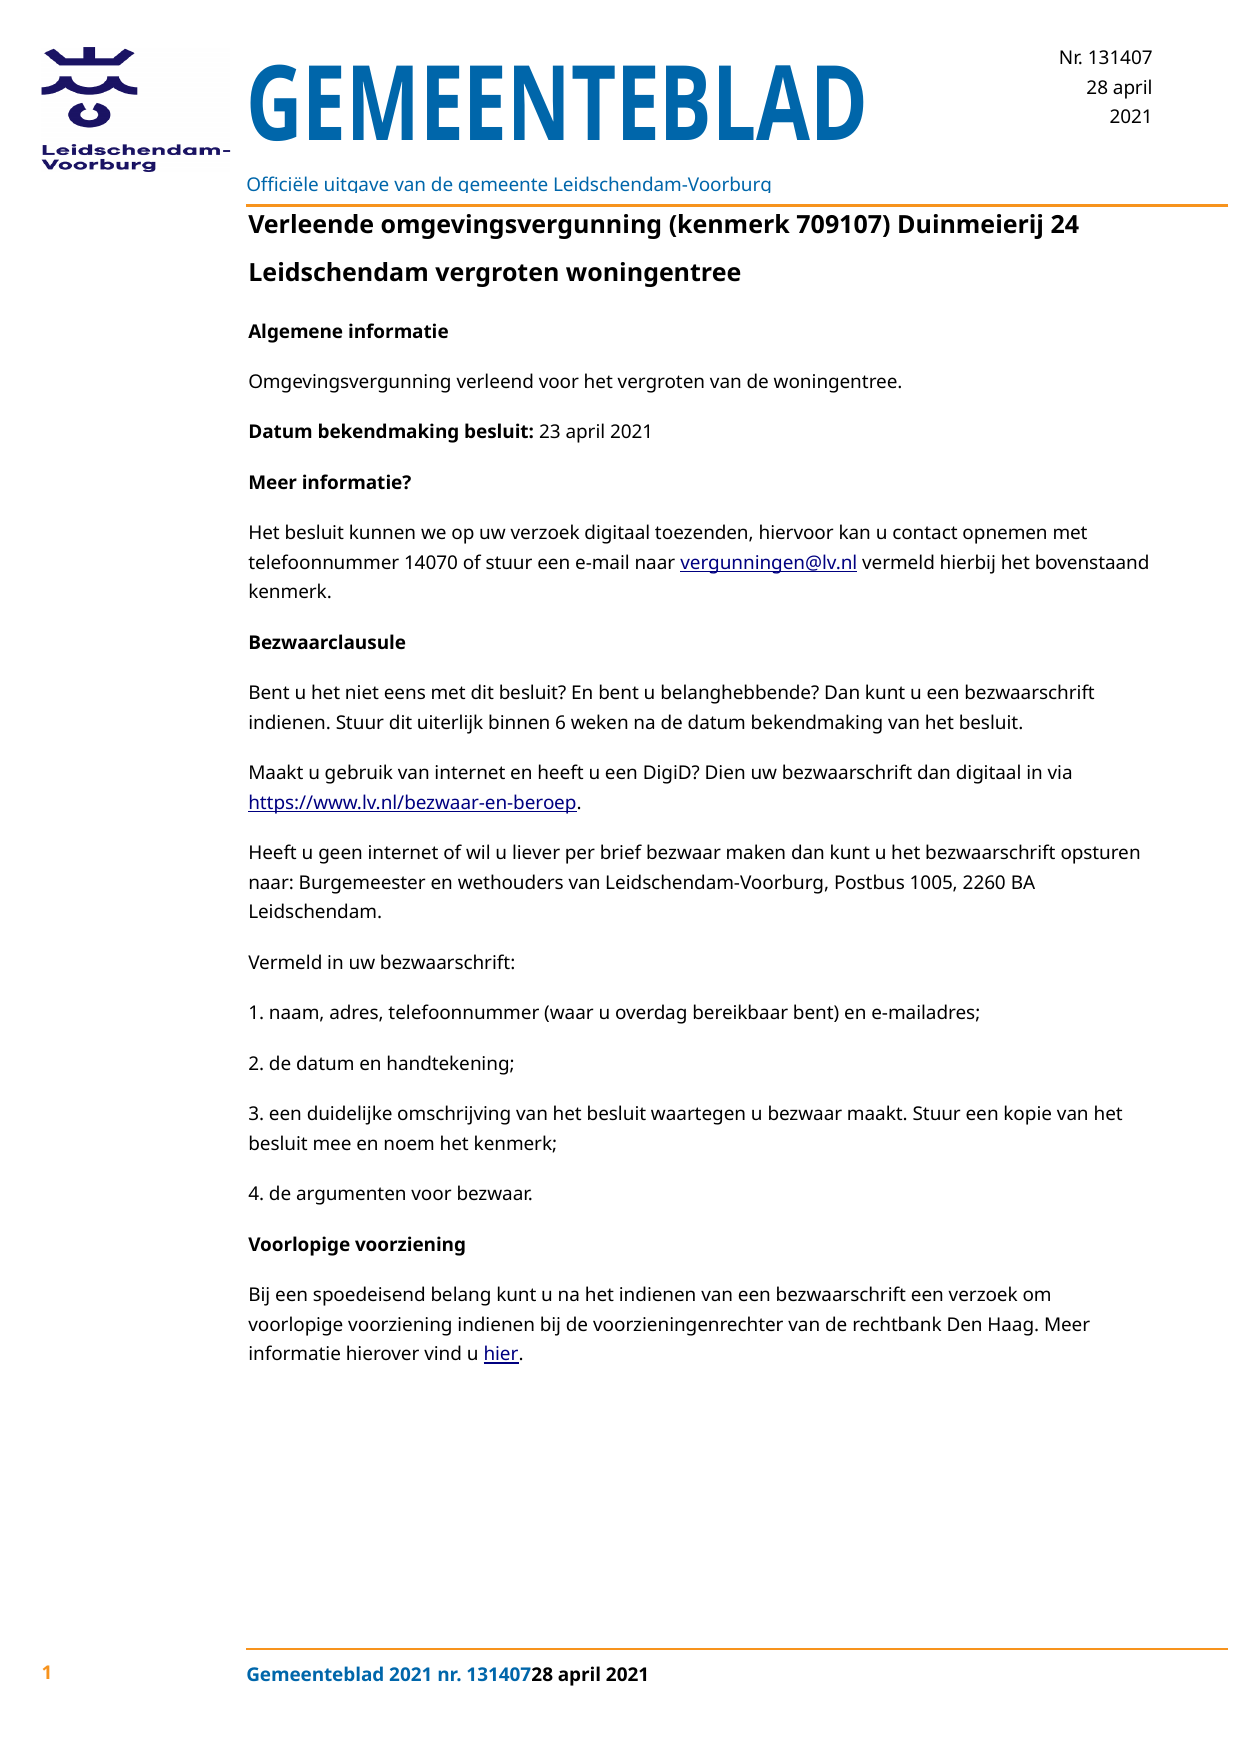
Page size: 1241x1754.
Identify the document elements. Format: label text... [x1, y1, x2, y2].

picture [41, 47, 231, 172]
text Het besluit kunnen we op uw verzoek digitaal toezenden, hiervoor kan u contact opnemen met telefoonnummer 14070 of stuur een e-mail naar vergunningen@lv.nl vermeld hierbij het bovenstaand kenmerk. [248, 519, 1152, 604]
text 2. de datum en handtekening; [248, 1050, 1152, 1076]
text Datum bekendmaking besluit: 23 april 2021 [248, 419, 1152, 444]
text Verleende omgevingsvergunning (kenmerk 709107) Duinmeierij 24 Leidschendam vergroten woningentree [248, 207, 1152, 288]
text 4. de argumenten voor bezwaar. [248, 1180, 1152, 1206]
text Voorlopige voorziening [248, 1231, 1152, 1257]
text 1. naam, adres, telefoonnummer (waar u overdag bereikbaar bent) en e-mailadres; [248, 999, 1152, 1025]
text Maakt u gebruik van internet en heeft u een DigiD? Dien uw bezwaarschrift dan digitaal in via https://www.lv.nl/bezwaar-en-beroep. [248, 759, 1152, 815]
text Vermeld in uw bezwaarschrift: [248, 949, 1152, 975]
text Omgevingsvergunning verleend voor het vergroten van de woningentree. [248, 368, 1152, 394]
text Meer informatie? [248, 469, 1152, 495]
text 3. een duidelijke omschrijving van het besluit waartegen u bezwaar maakt. Stuur een kopie van het besluit mee en noem het kenmerk; [248, 1100, 1152, 1156]
text Bezwaarclausule [248, 629, 1152, 655]
text Bij een spoedeisend belang kunt u na het indienen van een bezwaarschrift een verzoek om voorlopige voorziening indienen bij de voorzieningenrechter van de rechtbank Den Haag. Meer informatie hierover vind u hier. [248, 1281, 1152, 1366]
text Bent u het niet eens met dit besluit? En bent u belanghebbende? Dan kunt u een bezwaarschrift indienen. Stuur dit uiterlijk binnen 6 weken na de datum bekendmaking van het besluit. [248, 679, 1152, 735]
text Algemene informatie [248, 318, 1152, 344]
text Heeft u geen internet of wil u liever per brief bezwaar maken dan kunt u het bezwaarschrift opsturen naar: Burgemeester en wethouders van Leidschendam-Voorburg, Postbus 1005, 2260 BA Leidschendam. [248, 839, 1152, 924]
